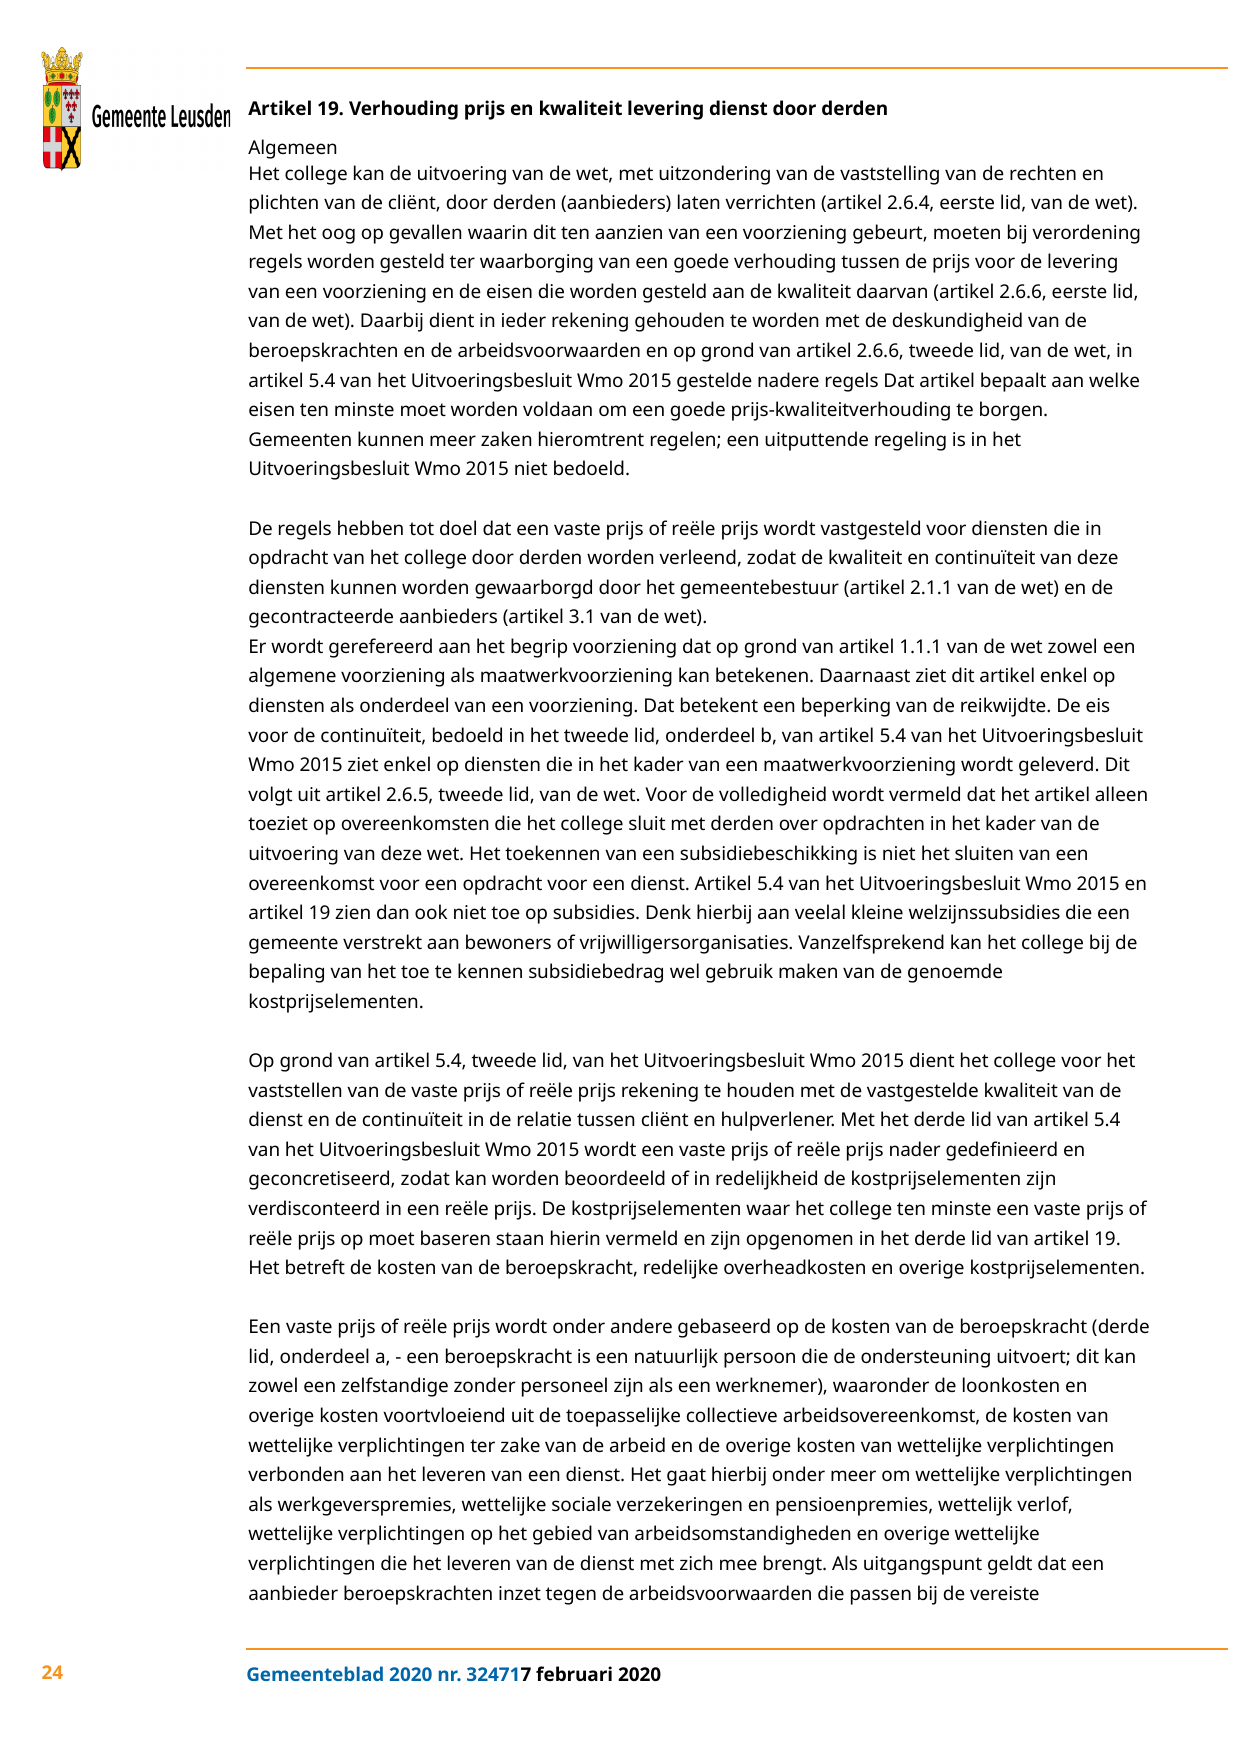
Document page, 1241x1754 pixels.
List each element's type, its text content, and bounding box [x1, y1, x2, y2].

text Het college kan de uitvoering van de wet, met uitzondering van de vaststelling van de rechten en plichten van de cliënt, door derden (aanbieders) laten verrichten (artikel 2.6.4, eerste lid, van de wet). Met het oog op gevallen waarin dit ten aanzien van een voorziening gebeurt, moeten bij verordening regels worden gesteld ter waarborging van een goede verhouding tussen de prijs voor de levering van een voorziening en de eisen die worden gesteld aan de kwaliteit daarvan (artikel 2.6.6, eerste lid, van de wet). Daarbij dient in ieder rekening gehouden te worden met de deskundigheid van de beroepskrachten en de arbeidsvoorwaarden en op grond van artikel 2.6.6, tweede lid, van de wet, in artikel 5.4 van het Uitvoeringsbesluit Wmo 2015 gestelde nadere regels Dat artikel bepaalt aan welke eisen ten minste moet worden voldaan om een goede prijs-kwaliteitverhouding te borgen. Gemeenten kunnen meer zaken hieromtrent regelen; een uitputtende regeling is in het Uitvoeringsbesluit Wmo 2015 niet bedoeld. [248, 160, 1152, 481]
text Algemeen [248, 134, 1152, 160]
text Er wordt gerefereerd aan het begrip voorziening dat op grond van artikel 1.1.1 van de wet zowel een algemene voorziening als maatwerkvoorziening kan betekenen. Daarnaast ziet dit artikel enkel op diensten als onderdeel van een voorziening. Dat betekent een beperking van de reikwijdte. De eis voor de continuïteit, bedoeld in het tweede lid, onderdeel b, van artikel 5.4 van het Uitvoeringsbesluit Wmo 2015 ziet enkel op diensten die in het kader van een maatwerkvoorziening wordt geleverd. Dit volgt uit artikel 2.6.5, tweede lid, van de wet. Voor de volledigheid wordt vermeld dat het artikel alleen toeziet op overeenkomsten die het college sluit met derden over opdrachten in het kader van de uitvoering van deze wet. Het toekennen van een subsidiebeschikking is niet het sluiten van een overeenkomst voor een opdracht voor een dienst. Artikel 5.4 van het Uitvoeringsbesluit Wmo 2015 en artikel 19 zien dan ook niet toe op subsidies. Denk hierbij aan veelal kleine welzijnssubsidies die een gemeente verstrekt aan bewoners of vrijwilligersorganisaties. Vanzelfsprekend kan het college bij de bepaling van het toe te kennen subsidiebedrag wel gebruik maken van de genoemde kostprijselementen. [248, 633, 1152, 1014]
text Op grond van artikel 5.4, tweede lid, van het Uitvoeringsbesluit Wmo 2015 dient het college voor het vaststellen van de vaste prijs of reële prijs rekening te houden met de vastgestelde kwaliteit van de dienst en de continuïteit in de relatie tussen cliënt en hulpverlener. Met het derde lid van artikel 5.4 van het Uitvoeringsbesluit Wmo 2015 wordt een vaste prijs of reële prijs nader gedefinieerd en geconcretiseerd, zodat kan worden beoordeeld of in redelijkheid de kostprijselementen zijn verdisconteerd in een reële prijs. De kostprijselementen waar het college ten minste een vaste prijs of reële prijs op moet baseren staan hierin vermeld en zijn opgenomen in het derde lid van artikel 19. Het betreft de kosten van de beroepskracht, redelijke overheadkosten en overige kostprijselementen. [248, 1047, 1152, 1280]
text Een vaste prijs of reële prijs wordt onder andere gebaseerd op de kosten van de beroepskracht (derde lid, onderdeel a, - een beroepskracht is een natuurlijk persoon die de ondersteuning uitvoert; dit kan zowel een zelfstandige zonder personeel zijn als een werknemer), waaronder de loonkosten en overige kosten voortvloeiend uit de toepasselijke collectieve arbeidsovereenkomst, de kosten van wettelijke verplichtingen ter zake van de arbeid en de overige kosten van wettelijke verplichtingen verbonden aan het leveren van een dienst. Het gaat hierbij onder meer om wettelijke verplichtingen als werkgeverspremies, wettelijke sociale verzekeringen en pensioenpremies, wettelijk verlof, wettelijke verplichtingen op het gebied van arbeidsomstandigheden en overige wettelijke verplichtingen die het leveren van de dienst met zich mee brengt. Als uitgangspunt geldt dat een aanbieder beroepskrachten inzet tegen de arbeidsvoorwaarden die passen bij de vereiste [248, 1313, 1152, 1606]
text De regels hebben tot doel dat een vaste prijs of reële prijs wordt vastgesteld voor diensten die in opdracht van het college door derden worden verleend, zodat de kwaliteit en continuïteit van deze diensten kunnen worden gewaarborgd door het gemeentebestuur (artikel 2.1.1 van de wet) en de gecontracteerde aanbieders (artikel 3.1 van de wet). [248, 515, 1152, 629]
picture [41, 47, 231, 172]
text Artikel 19. Verhouding prijs en kwaliteit levering dienst door derden [248, 95, 1152, 121]
